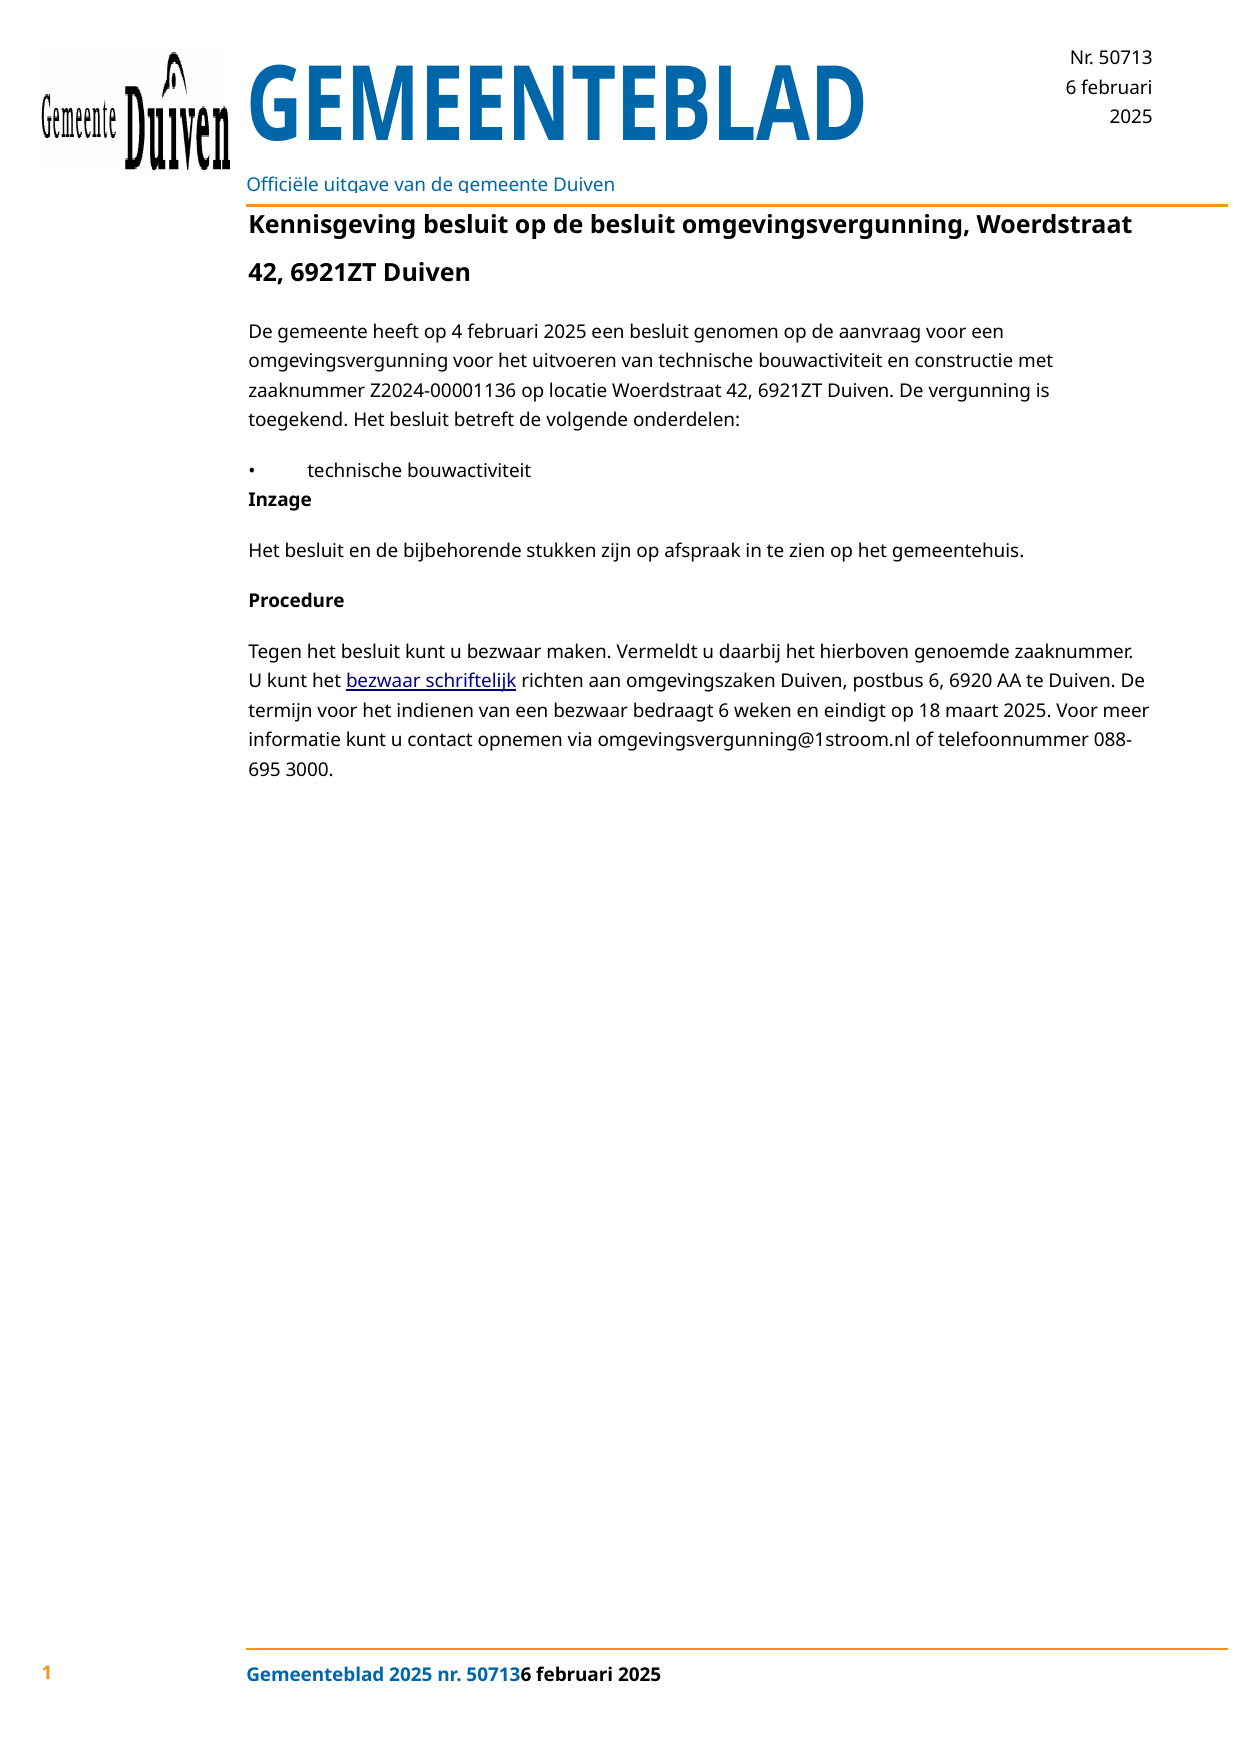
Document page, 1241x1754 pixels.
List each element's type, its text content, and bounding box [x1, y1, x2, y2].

text Tegen het besluit kunt u bezwaar maken. Vermeldt u daarbij het hierboven genoemde zaaknummer. U kunt het bezwaar schriftelijk richten aan omgevingszaken Duiven, postbus 6, 6920 AA te Duiven. De termijn voor het indienen van een bezwaar bedraagt 6 weken en eindigt op 18 maart 2025. Voor meer informatie kunt u contact opnemen via omgevingsvergunning@1stroom.nl of telefoonnummer 088-695 3000. [248, 638, 1152, 782]
picture [41, 47, 231, 172]
text Kennisgeving besluit op de besluit omgevingsvergunning, Woerdstraat 42, 6921ZT Duiven [248, 207, 1152, 288]
list technische bouwactiviteit [248, 457, 1152, 483]
text Procedure [248, 587, 1152, 613]
text Inzage [248, 487, 1152, 512]
text De gemeente heeft op 4 februari 2025 een besluit genomen op de aanvraag voor een omgevingsvergunning voor het uitvoeren van technische bouwactiviteit en constructie met zaaknummer Z2024-00001136 op locatie Woerdstraat 42, 6921ZT Duiven. De vergunning is toegekend. Het besluit betreft de volgende onderdelen: [248, 318, 1152, 432]
text Het besluit en de bijbehorende stukken zijn op afspraak in te zien op het gemeentehuis. [248, 537, 1152, 563]
